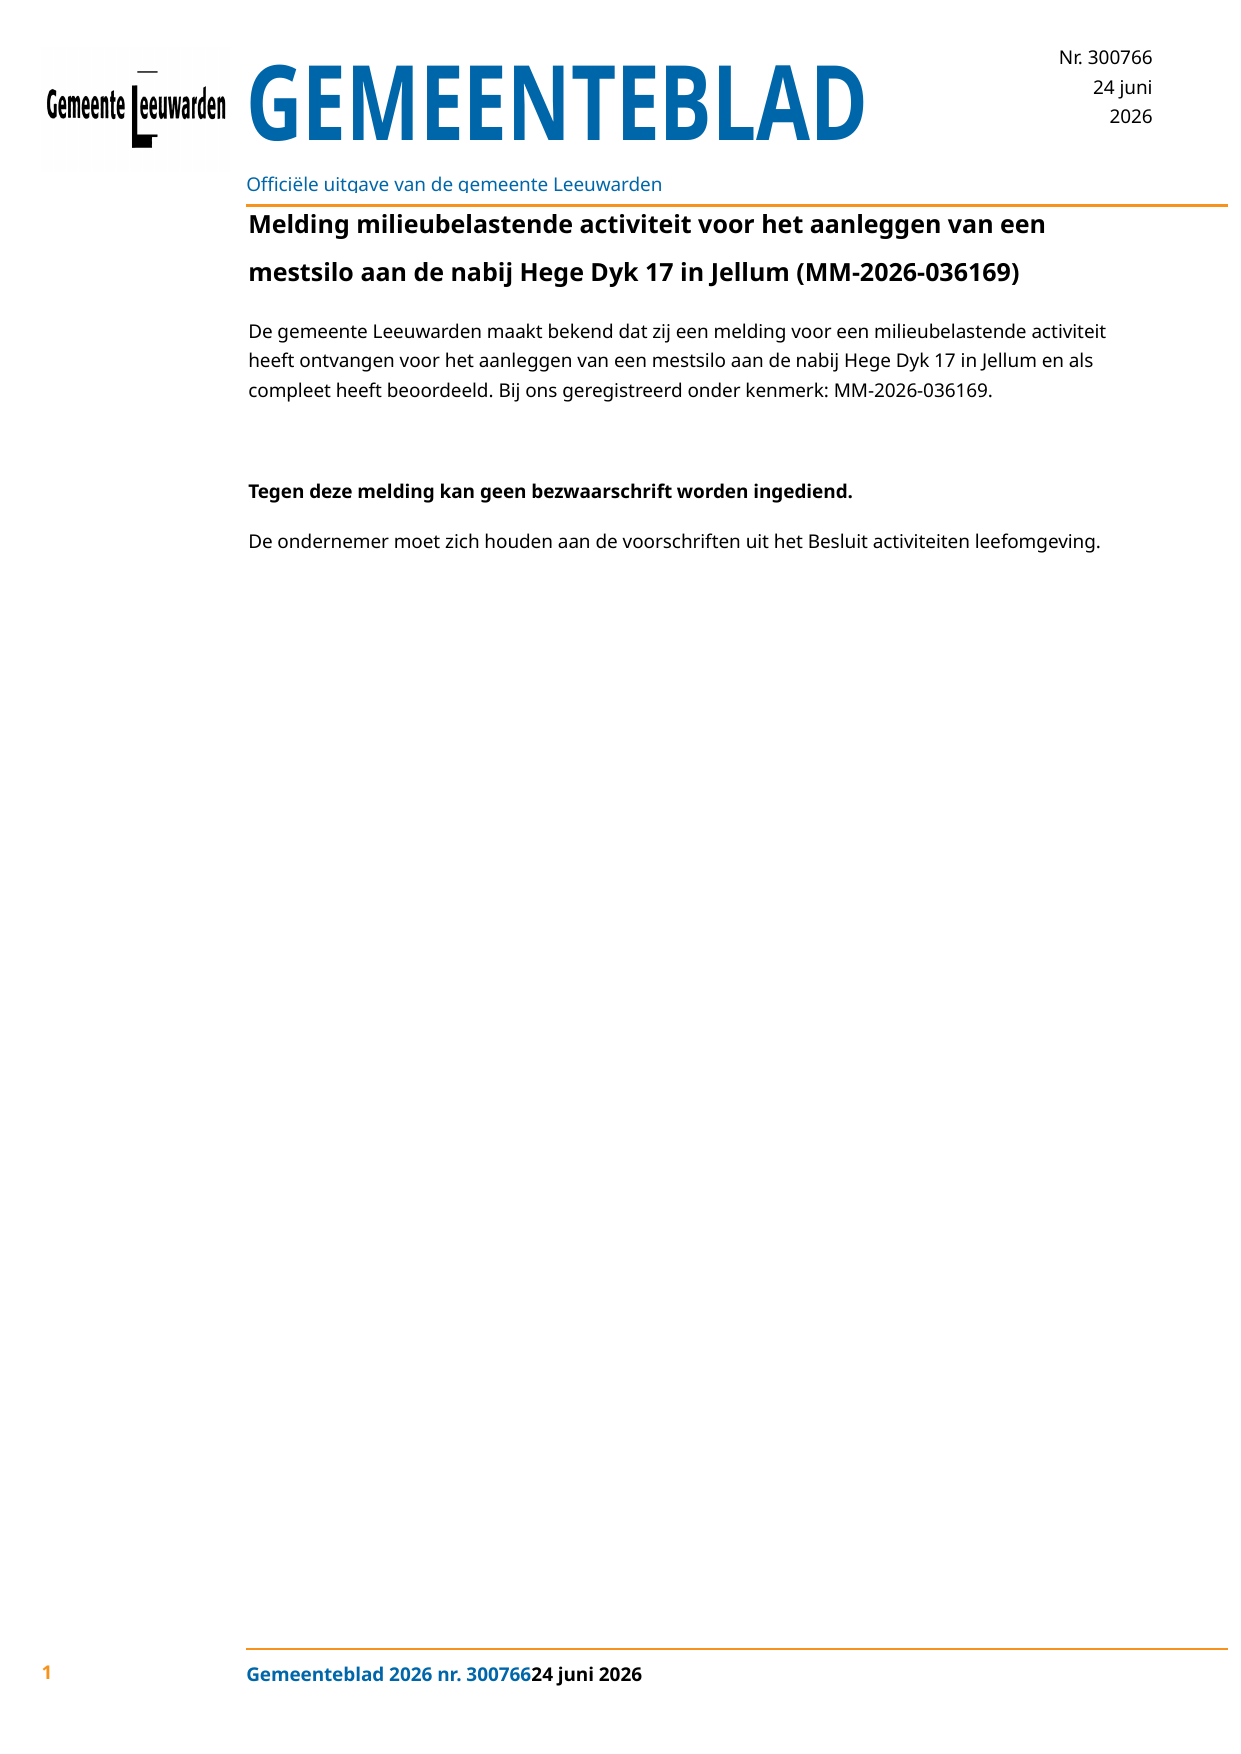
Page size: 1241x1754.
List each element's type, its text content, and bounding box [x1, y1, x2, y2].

text De ondernemer moet zich houden aan de voorschriften uit het Besluit activiteiten leefomgeving. [248, 528, 1152, 554]
text Melding milieubelastende activiteit voor het aanleggen van een mestsilo aan de nabij Hege Dyk 17 in Jellum (MM-2026-036169) [248, 207, 1152, 288]
text Tegen deze melding kan geen bezwaarschrift worden ingediend. [248, 478, 1152, 504]
text De gemeente Leeuwarden maakt bekend dat zij een melding voor een milieubelastende activiteit heeft ontvangen voor het aanleggen van een mestsilo aan de nabij Hege Dyk 17 in Jellum en als compleet heeft beoordeeld. Bij ons geregistreerd onder kenmerk: MM-2026-036169. [248, 318, 1152, 403]
picture [41, 47, 231, 172]
